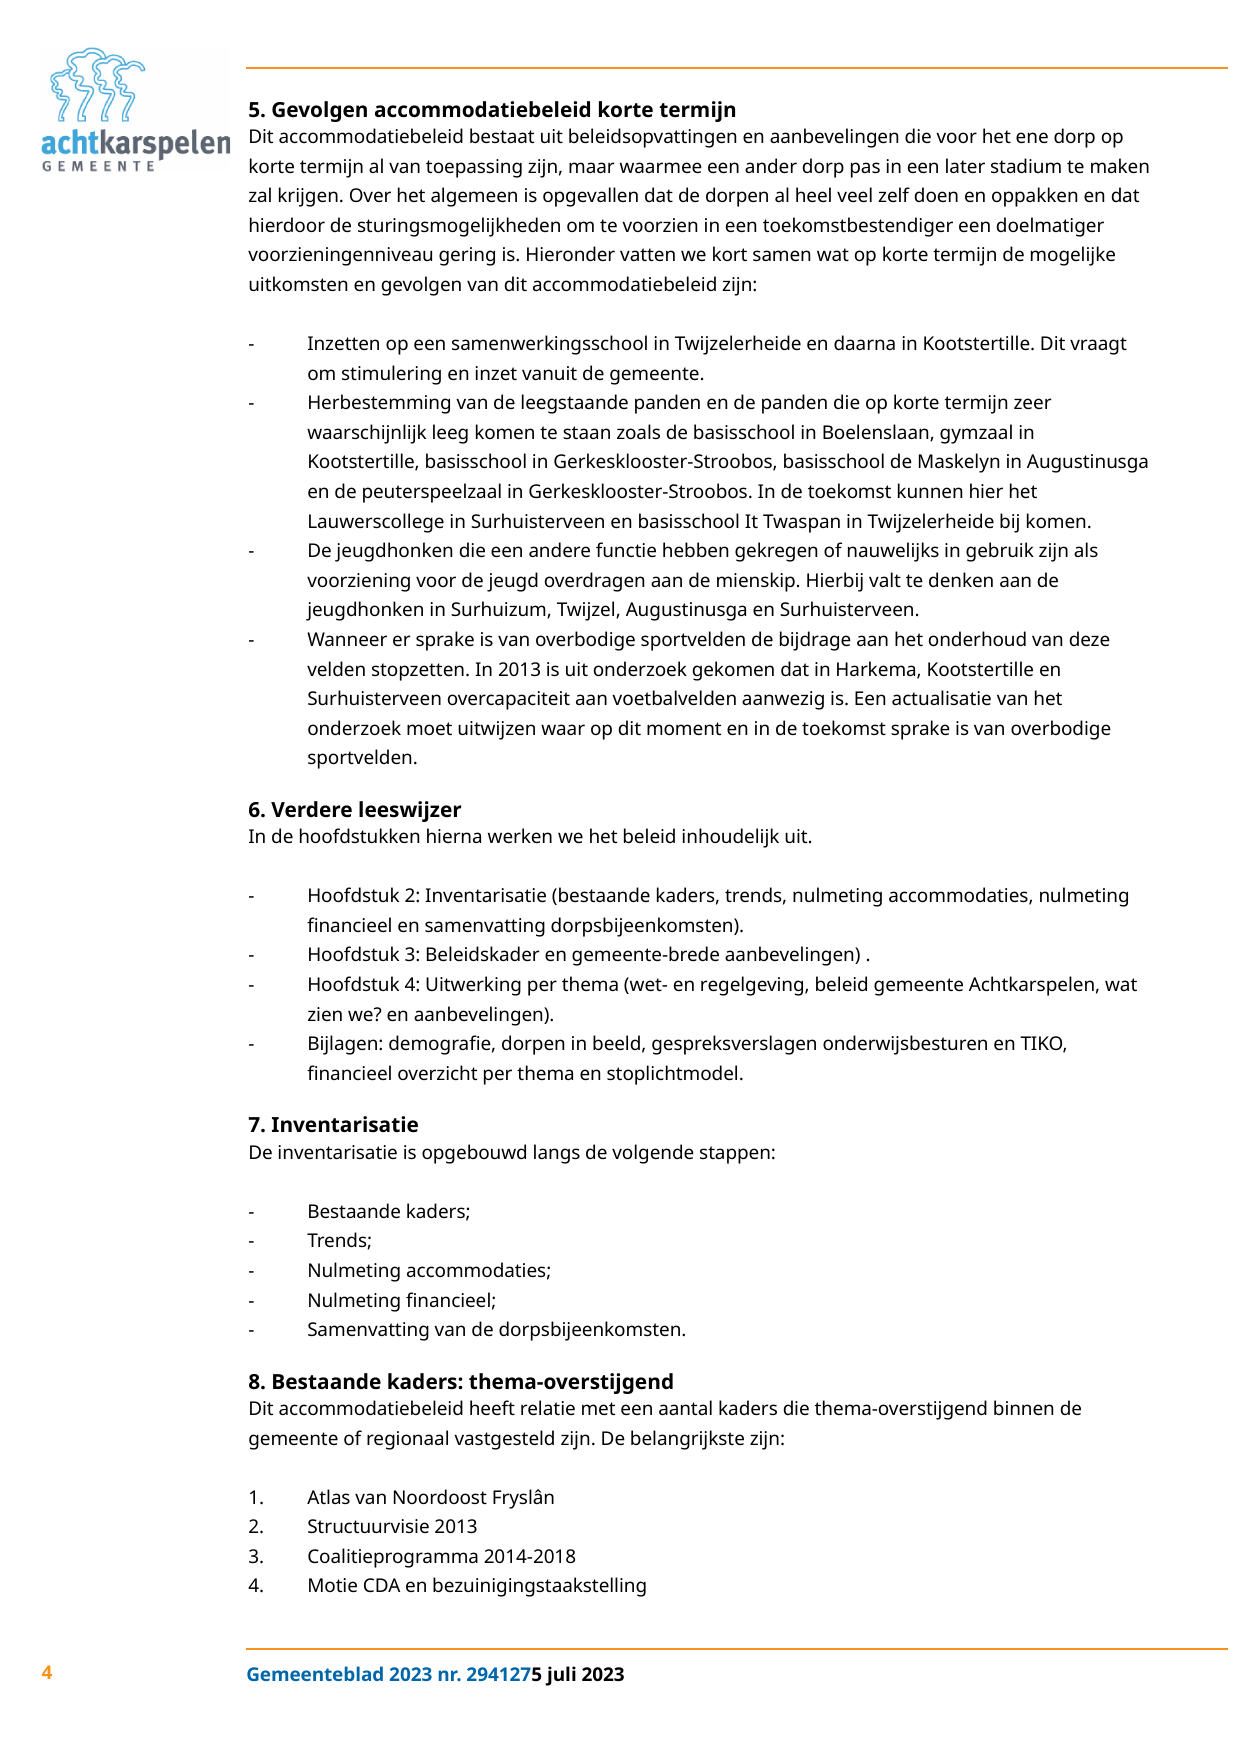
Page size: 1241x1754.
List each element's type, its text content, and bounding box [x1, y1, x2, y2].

list Nulmeting financieel; [248, 1287, 1152, 1312]
text In de hoofdstukken hierna werken we het beleid inhoudelijk uit. [248, 823, 1152, 849]
list Hoofdstuk 2: Inventarisatie (bestaande kaders, trends, nulmeting accommodaties, nulmeting financieel en samenvatting dorpsbijeenkomsten). [248, 882, 1152, 938]
text De inventarisatie is opgebouwd langs de volgende stappen: [248, 1139, 1152, 1164]
list Nulmeting accommodaties; [248, 1257, 1152, 1283]
text 6. Verdere leeswijzer [248, 795, 1152, 823]
text 8. Bestaande kaders: thema-overstijgend [248, 1367, 1152, 1395]
text 5. Gevolgen accommodatiebeleid korte termijn [248, 95, 1152, 123]
list Motie CDA en bezuinigingstaakstelling [248, 1573, 1152, 1598]
list De jeugdhonken die een andere functie hebben gekregen of nauwelijks in gebruik zijn als voorziening voor de jeugd overdragen aan de mienskip. Hierbij valt te denken aan de jeugdhonken in Surhuizum, Twijzel, Augustinusga en Surhuisterveen. [248, 537, 1152, 622]
list Inzetten op een samenwerkingsschool in Twijzelerheide en daarna in Kootstertille. Dit vraagt om stimulering en inzet vanuit de gemeente. [248, 330, 1152, 386]
list Wanneer er sprake is van overbodige sportvelden de bijdrage aan het onderhoud van deze velden stopzetten. In 2013 is uit onderzoek gekomen dat in Harkema, Kootstertille en Surhuisterveen overcapaciteit aan voetbalvelden aanwezig is. Een actualisatie van het onderzoek moet uitwijzen waar op dit moment en in de toekomst sprake is van overbodige sportvelden. [248, 626, 1152, 770]
list Hoofdstuk 3: Beleidskader en gemeente-brede aanbevelingen) . [248, 942, 1152, 967]
text 7. Inventarisatie [248, 1110, 1152, 1139]
picture [41, 47, 231, 172]
text Dit accommodatiebeleid heeft relatie met een aantal kaders die thema-overstijgend binnen de gemeente of regionaal vastgesteld zijn. De belangrijkste zijn: [248, 1395, 1152, 1451]
list Structuurvisie 2013 [248, 1513, 1152, 1539]
list Herbestemming van de leegstaande panden en de panden die op korte termijn zeer waarschijnlijk leeg komen te staan zoals de basisschool in Boelenslaan, gymzaal in Kootstertille, basisschool in Gerkesklooster-Stroobos, basisschool de Maskelyn in Augustinusga en de peuterspeelzaal in Gerkesklooster-Stroobos. In de toekomst kunnen hier het Lauwerscollege in Surhuisterveen en basisschool It Twaspan in Twijzelerheide bij komen. [248, 389, 1152, 533]
list Trends; [248, 1228, 1152, 1253]
list Coalitieprogramma 2014-2018 [248, 1543, 1152, 1569]
list Bijlagen: demografie, dorpen in beeld, gespreksverslagen onderwijsbesturen en TIKO, financieel overzicht per thema en stoplichtmodel. [248, 1030, 1152, 1086]
list Bestaande kaders; [248, 1198, 1152, 1224]
list Samenvatting van de dorpsbijeenkomsten. [248, 1316, 1152, 1342]
list Hoofdstuk 4: Uitwerking per thema (wet- en regelgeving, beleid gemeente Achtkarspelen, wat zien we? en aanbevelingen). [248, 971, 1152, 1027]
text Dit accommodatiebeleid bestaat uit beleidsopvattingen en aanbevelingen die voor het ene dorp op korte termijn al van toepassing zijn, maar waarmee een ander dorp pas in een later stadium te maken zal krijgen. Over het algemeen is opgevallen dat de dorpen al heel veel zelf doen en oppakken en dat hierdoor de sturingsmogelijkheden om te voorzien in een toekomstbestendiger een doelmatiger voorzieningenniveau gering is. Hieronder vatten we kort samen wat op korte termijn de mogelijke uitkomsten en gevolgen van dit accommodatiebeleid zijn: [248, 123, 1152, 297]
list Atlas van Noordoost Fryslân [248, 1484, 1152, 1510]
